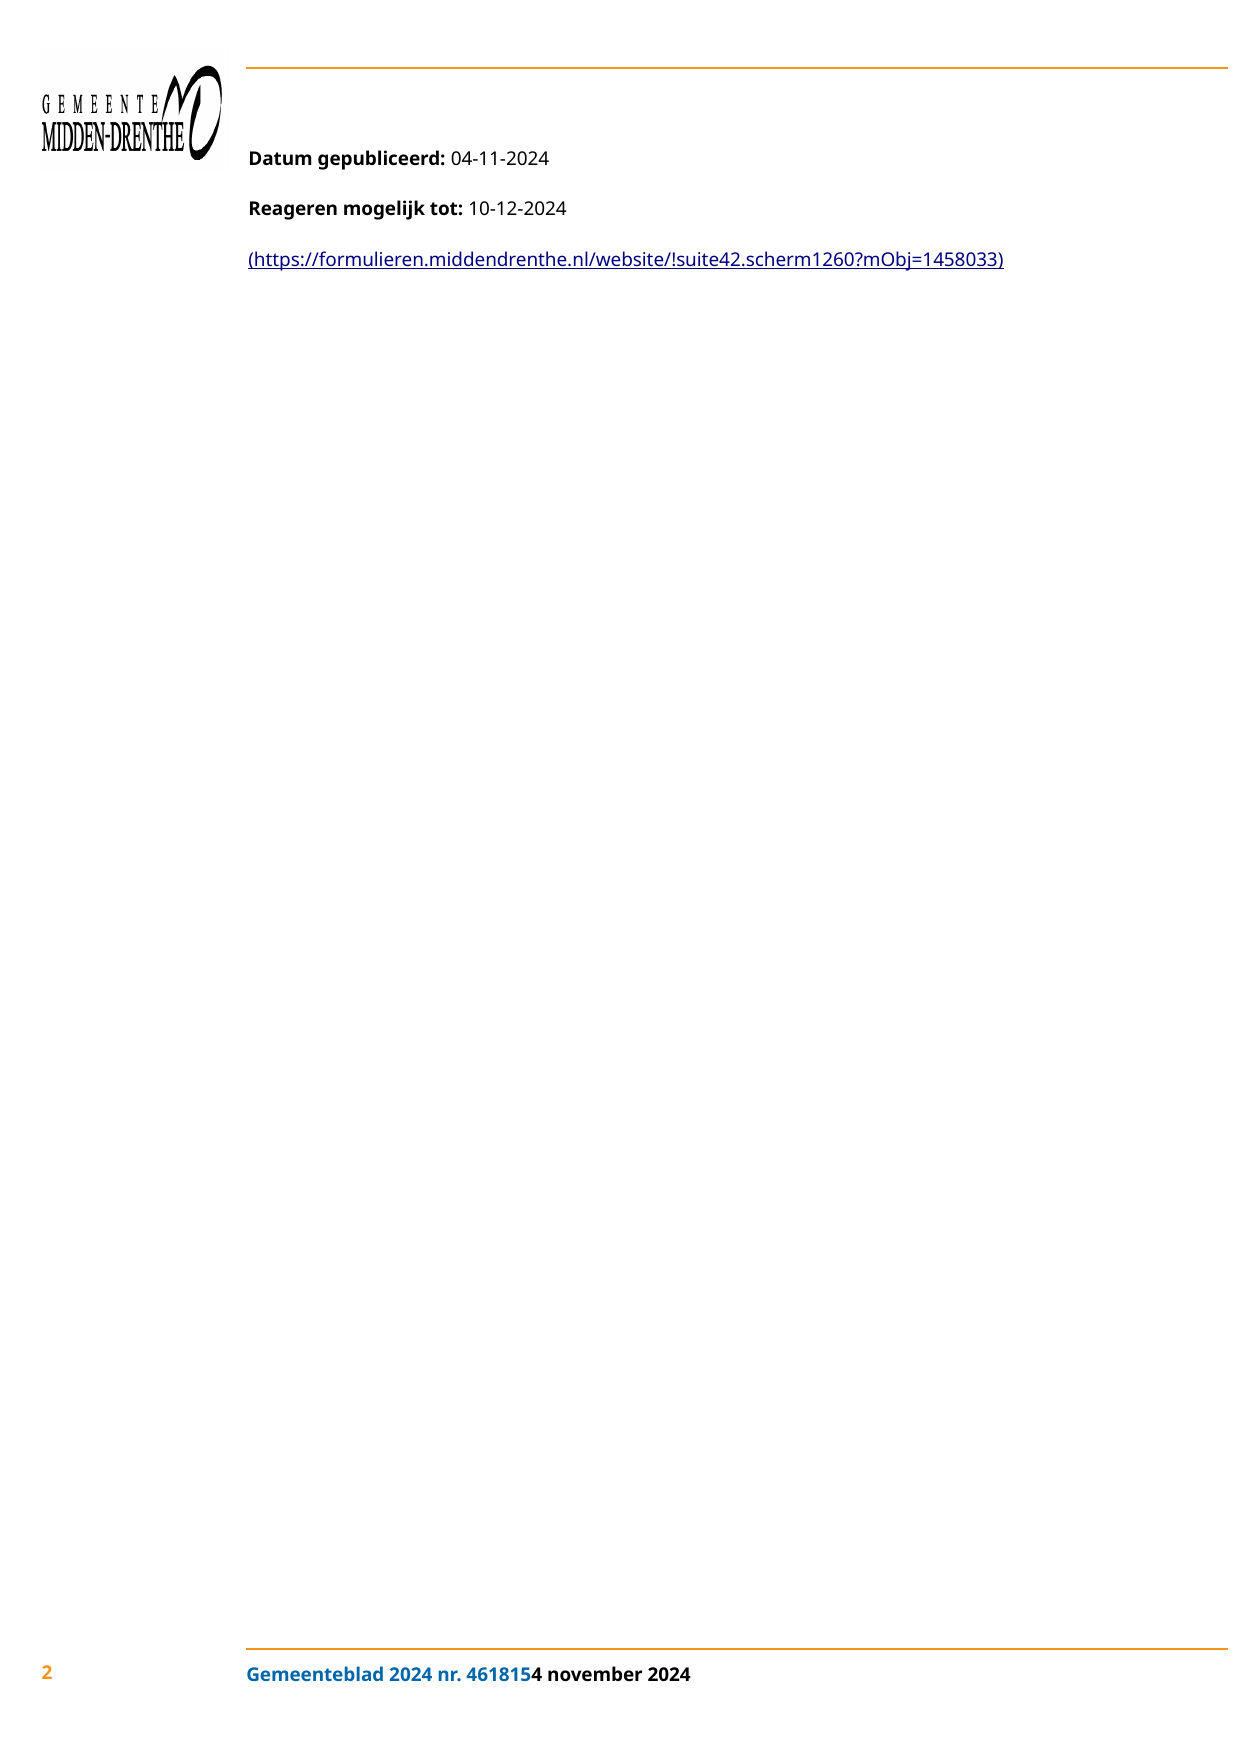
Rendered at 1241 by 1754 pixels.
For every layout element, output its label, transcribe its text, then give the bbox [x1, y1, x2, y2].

text Datum gepubliceerd: 04-11-2024 [248, 145, 1152, 171]
text (https://formulieren.middendrenthe.nl/website/!suite42.scherm1260?mObj=1458033) [248, 246, 1152, 272]
text Reageren mogelijk tot: 10-12-2024 [248, 196, 1152, 221]
picture [41, 47, 231, 172]
